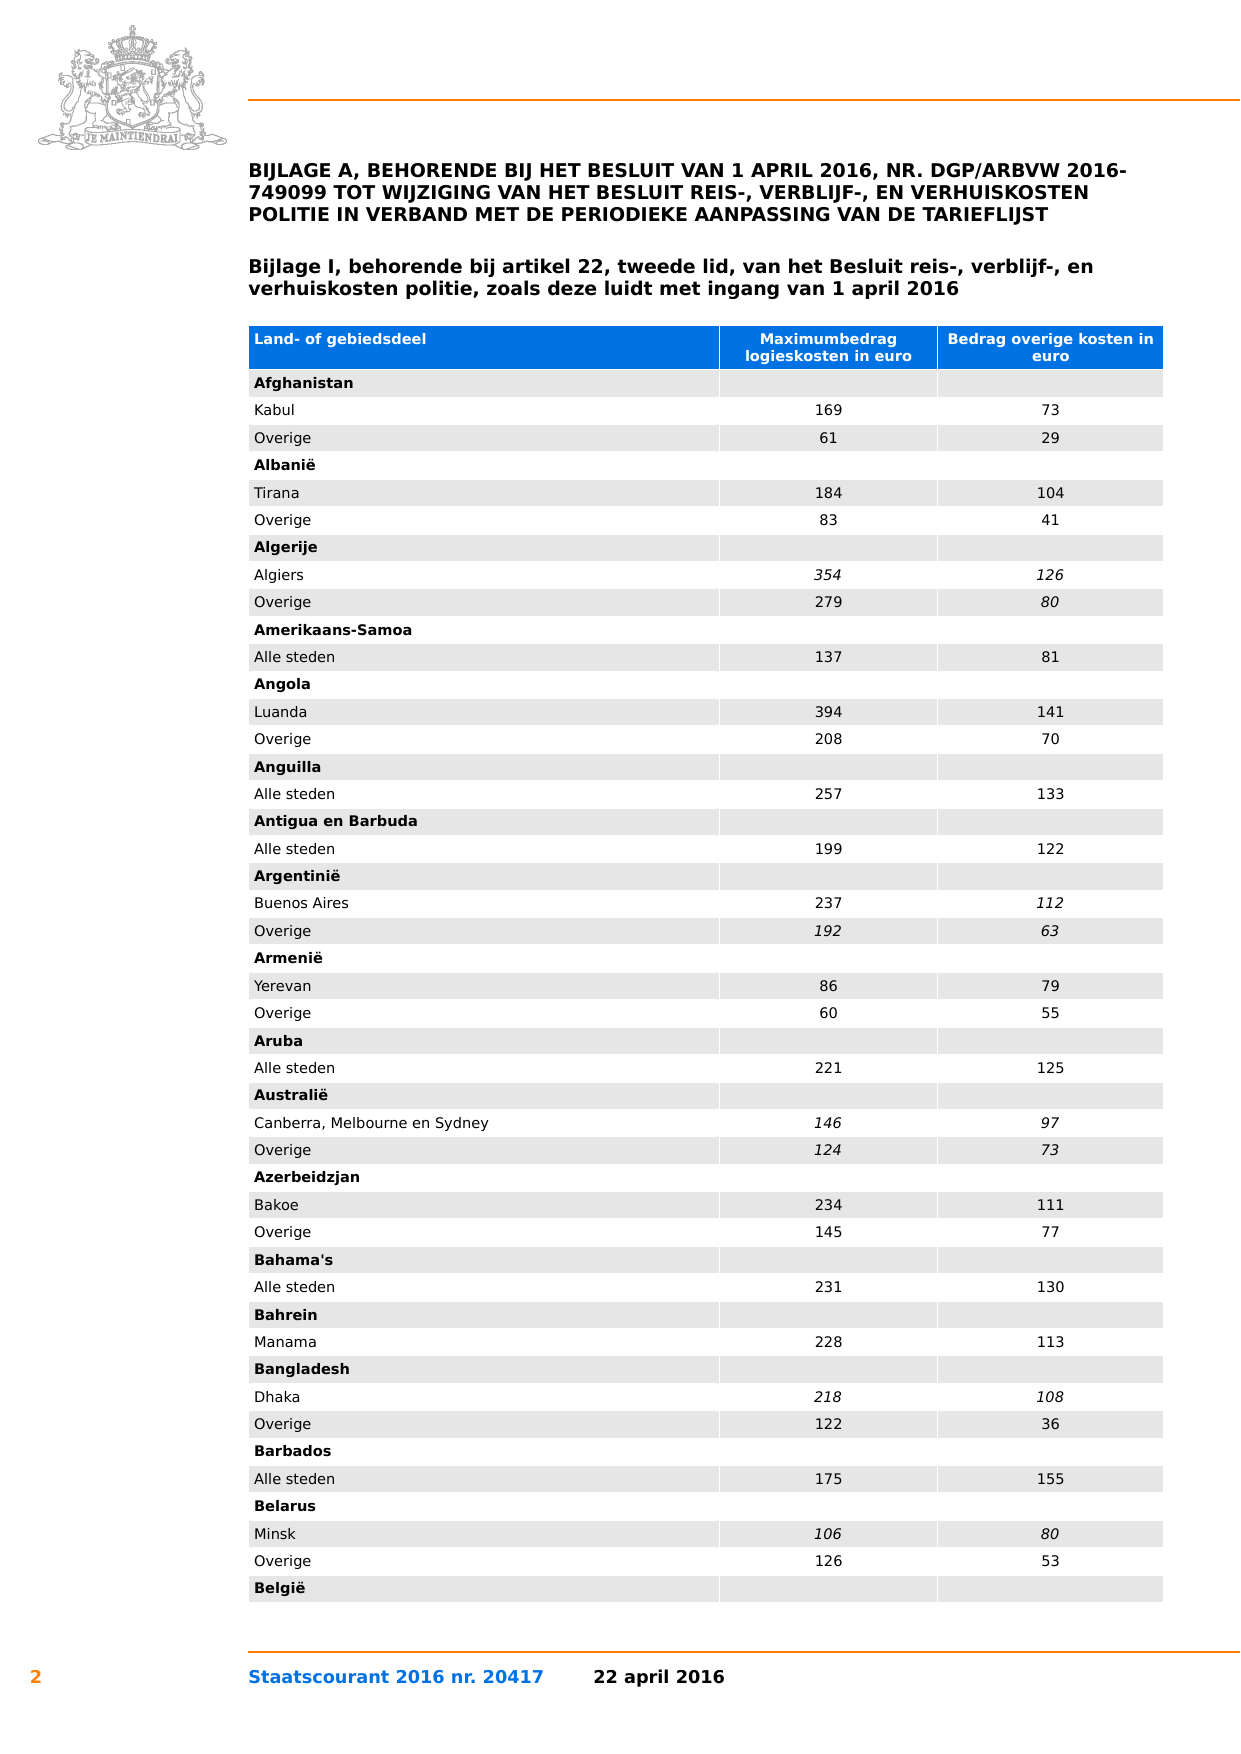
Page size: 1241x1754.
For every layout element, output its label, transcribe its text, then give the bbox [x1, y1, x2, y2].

table_cell [938, 535, 1163, 561]
table_cell 192 [720, 918, 937, 944]
table_cell 126 [938, 562, 1163, 588]
table_cell [720, 754, 937, 780]
table_cell [938, 672, 1163, 698]
table_cell Algerije [249, 535, 719, 561]
table_cell 175 [720, 1466, 937, 1492]
table_cell Australië [249, 1083, 719, 1109]
table_cell 208 [720, 726, 937, 753]
subtitle Bijlage I, behorende bij artikel 22, tweede lid, van het Besluit reis-, verblijf-, en verhuiskosten politie, zoals deze luidt met ingang van 1 april 2016 [248, 256, 1163, 300]
table_header Maximumbedrag logieskosten in euro [720, 326, 937, 369]
table_cell [938, 809, 1163, 835]
table_cell [720, 1302, 937, 1328]
table_cell Canberra, Melbourne en Sydney [249, 1110, 719, 1136]
table_cell [938, 1028, 1163, 1054]
table_cell 55 [938, 1000, 1163, 1027]
table_cell Manama [249, 1329, 719, 1355]
table_cell Minsk [249, 1521, 719, 1547]
table_cell Overige [249, 1548, 719, 1574]
table_cell 73 [938, 1137, 1163, 1164]
table_cell [938, 1576, 1163, 1602]
table_cell Aruba [249, 1028, 719, 1054]
table_cell [720, 1083, 937, 1109]
table_cell Overige [249, 726, 719, 753]
table_cell 79 [938, 973, 1163, 999]
table_cell 130 [938, 1274, 1163, 1301]
table_cell Tirana [249, 480, 719, 506]
table_cell Luanda [249, 699, 719, 725]
table_cell 80 [938, 589, 1163, 616]
table_cell Anguilla [249, 754, 719, 780]
subtitle BIJLAGE A, BEHORENDE BIJ HET BESLUIT VAN 1 APRIL 2016, NR. DGP/ARBVW 2016-749099 TOT WIJZIGING VAN HET BESLUIT REIS-, VERBLIJF-, EN VERHUISKOSTEN POLITIE IN VERBAND MET DE PERIODIEKE AANPASSING VAN DE TARIEFLIJST [248, 160, 1163, 226]
table_cell Bangladesh [249, 1356, 719, 1383]
table_cell 81 [938, 644, 1163, 671]
table_cell Antigua en Barbuda [249, 809, 719, 835]
table_cell [720, 1165, 937, 1191]
table_cell [938, 946, 1163, 972]
table_cell 146 [720, 1110, 937, 1136]
table_cell 60 [720, 1000, 937, 1027]
table_cell 122 [938, 836, 1163, 862]
table_cell 125 [938, 1055, 1163, 1081]
table_cell 354 [720, 562, 937, 588]
table_cell 70 [938, 726, 1163, 753]
table_cell 80 [938, 1521, 1163, 1547]
table_cell Overige [249, 507, 719, 533]
table_cell Buenos Aires [249, 891, 719, 917]
table_cell 394 [720, 699, 937, 725]
table_cell [720, 863, 937, 890]
table_cell 106 [720, 1521, 937, 1547]
table_cell Alle steden [249, 1055, 719, 1081]
table_cell Alle steden [249, 644, 719, 671]
table_cell 122 [720, 1411, 937, 1438]
table_cell 228 [720, 1329, 937, 1355]
table_cell [720, 1439, 937, 1465]
table_cell 108 [938, 1384, 1163, 1410]
table_cell [938, 863, 1163, 890]
table_cell 61 [720, 425, 937, 451]
table_cell Bahrein [249, 1302, 719, 1328]
table_cell 111 [938, 1192, 1163, 1218]
table_cell Bakoe [249, 1192, 719, 1218]
table_cell Amerikaans-Samoa [249, 617, 719, 643]
table_cell [720, 1494, 937, 1520]
table_cell Alle steden [249, 781, 719, 807]
table_cell [720, 453, 937, 479]
table_cell 29 [938, 425, 1163, 451]
table_cell 145 [720, 1220, 937, 1246]
table_cell Argentinië [249, 863, 719, 890]
table_cell 86 [720, 973, 937, 999]
table_cell [938, 453, 1163, 479]
table_cell 126 [720, 1548, 937, 1574]
table_cell 73 [938, 398, 1163, 424]
table_cell [720, 946, 937, 972]
table_cell Overige [249, 425, 719, 451]
table_cell Alle steden [249, 836, 719, 862]
table_cell [720, 535, 937, 561]
picture [38, 25, 227, 150]
table_cell 113 [938, 1329, 1163, 1355]
table_cell Overige [249, 1220, 719, 1246]
table_cell 169 [720, 398, 937, 424]
table_cell [720, 370, 937, 397]
table_cell [938, 1494, 1163, 1520]
table_cell 221 [720, 1055, 937, 1081]
table_cell [720, 1247, 937, 1273]
table_cell [938, 370, 1163, 397]
table_cell Albanië [249, 453, 719, 479]
table_cell Barbados [249, 1439, 719, 1465]
table_cell Overige [249, 918, 719, 944]
table_cell 199 [720, 836, 937, 862]
table_cell 155 [938, 1466, 1163, 1492]
table_cell [938, 1083, 1163, 1109]
table_cell [720, 809, 937, 835]
table_cell Overige [249, 1000, 719, 1027]
table_cell [938, 617, 1163, 643]
table_cell Overige [249, 1411, 719, 1438]
table_cell België [249, 1576, 719, 1602]
table_cell Overige [249, 1137, 719, 1164]
table_cell [938, 1247, 1163, 1273]
table_cell 97 [938, 1110, 1163, 1136]
table_cell 112 [938, 891, 1163, 917]
table_cell Bahama's [249, 1247, 719, 1273]
table_cell [720, 1028, 937, 1054]
table_cell Dhaka [249, 1384, 719, 1410]
table_cell Afghanistan [249, 370, 719, 397]
table_cell 279 [720, 589, 937, 616]
table_cell Kabul [249, 398, 719, 424]
table_cell 124 [720, 1137, 937, 1164]
table_cell 83 [720, 507, 937, 533]
table_cell 36 [938, 1411, 1163, 1438]
table_cell [720, 1576, 937, 1602]
table_cell 41 [938, 507, 1163, 533]
table_cell 137 [720, 644, 937, 671]
table_cell 218 [720, 1384, 937, 1410]
table_cell [938, 1165, 1163, 1191]
table_cell 257 [720, 781, 937, 807]
table_cell 141 [938, 699, 1163, 725]
table_cell 53 [938, 1548, 1163, 1574]
table_cell [938, 754, 1163, 780]
table_cell Alle steden [249, 1274, 719, 1301]
table_cell 234 [720, 1192, 937, 1218]
table_cell Yerevan [249, 973, 719, 999]
table_header Land- of gebiedsdeel [249, 326, 719, 369]
table_cell 104 [938, 480, 1163, 506]
table_cell [938, 1356, 1163, 1383]
table_cell Azerbeidzjan [249, 1165, 719, 1191]
table_cell Armenië [249, 946, 719, 972]
table_cell Alle steden [249, 1466, 719, 1492]
table_cell [938, 1302, 1163, 1328]
table_cell 184 [720, 480, 937, 506]
table_cell Angola [249, 672, 719, 698]
table_cell Overige [249, 589, 719, 616]
table_cell [938, 1439, 1163, 1465]
table_header Bedrag overige kosten in euro [938, 326, 1163, 369]
table_cell 63 [938, 918, 1163, 944]
table_cell 77 [938, 1220, 1163, 1246]
table_cell 231 [720, 1274, 937, 1301]
table_cell Belarus [249, 1494, 719, 1520]
table_cell [720, 1356, 937, 1383]
table_cell 133 [938, 781, 1163, 807]
table_cell [720, 617, 937, 643]
table_cell 237 [720, 891, 937, 917]
table_cell Algiers [249, 562, 719, 588]
table_cell [720, 672, 937, 698]
